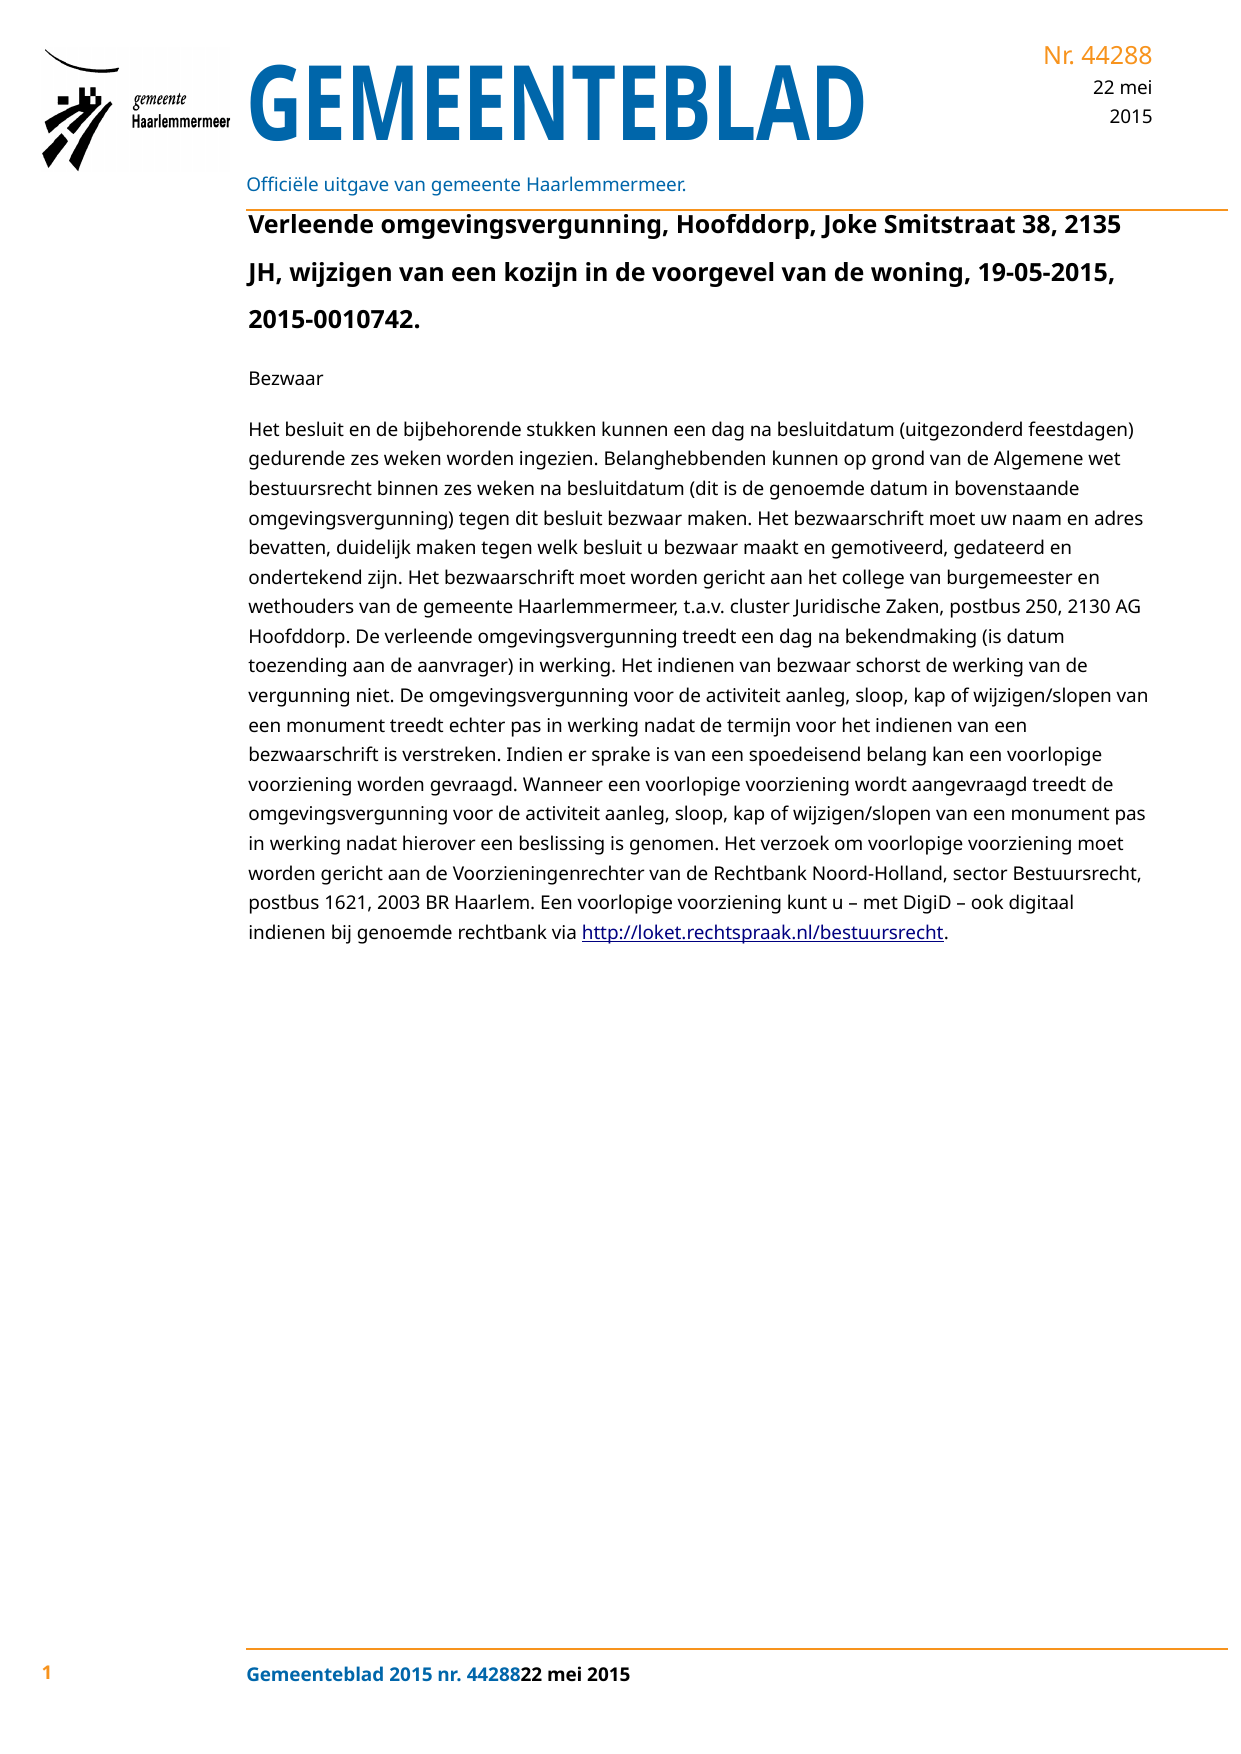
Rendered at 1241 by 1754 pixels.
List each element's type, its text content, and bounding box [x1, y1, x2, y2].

text Bezwaar [248, 366, 1152, 391]
text Het besluit en de bijbehorende stukken kunnen een dag na besluitdatum (uitgezonderd feestdagen) gedurende zes weken worden ingezien. Belanghebbenden kunnen op grond van de Algemene wet bestuursrecht binnen zes weken na besluitdatum (dit is de genoemde datum in bovenstaande omgevingsvergunning) tegen dit besluit bezwaar maken. Het bezwaarschrift moet uw naam en adres bevatten, duidelijk maken tegen welk besluit u bezwaar maakt en gemotiveerd, gedateerd en ondertekend zijn. Het bezwaarschrift moet worden gericht aan het college van burgemeester en wethouders van de gemeente Haarlemmermeer, t.a.v. cluster Juridische Zaken, postbus 250, 2130 AG Hoofddorp. De verleende omgevingsvergunning treedt een dag na bekendmaking (is datum toezending aan de aanvrager) in werking. Het indienen van bezwaar schorst de werking van de vergunning niet. De omgevingsvergunning voor de activiteit aanleg, sloop, kap of wijzigen/slopen van een monument treedt echter pas in werking nadat de termijn voor het indienen van een bezwaarschrift is verstreken. Indien er sprake is van een spoedeisend belang kan een voorlopige voorziening worden gevraagd. Wanneer een voorlopige voorziening wordt aangevraagd treedt de omgevingsvergunning voor de activiteit aanleg, sloop, kap of wijzigen/slopen van een monument pas in werking nadat hierover een beslissing is genomen. Het verzoek om voorlopige voorziening moet worden gericht aan de Voorzieningenrechter van de Rechtbank Noord-Holland, sector Bestuursrecht, postbus 1621, 2003 BR Haarlem. Een voorlopige voorziening kunt u – met DigiD – ook digitaal indienen bij genoemde rechtbank via http://loket.rechtspraak.nl/bestuursrecht. [248, 416, 1152, 944]
text Verleende omgevingsvergunning, Hoofddorp, Joke Smitstraat 38, 2135 JH, wijzigen van een kozijn in de voorgevel van de woning, 19-05-2015, 2015-0010742. [248, 211, 1152, 336]
picture [41, 47, 231, 172]
